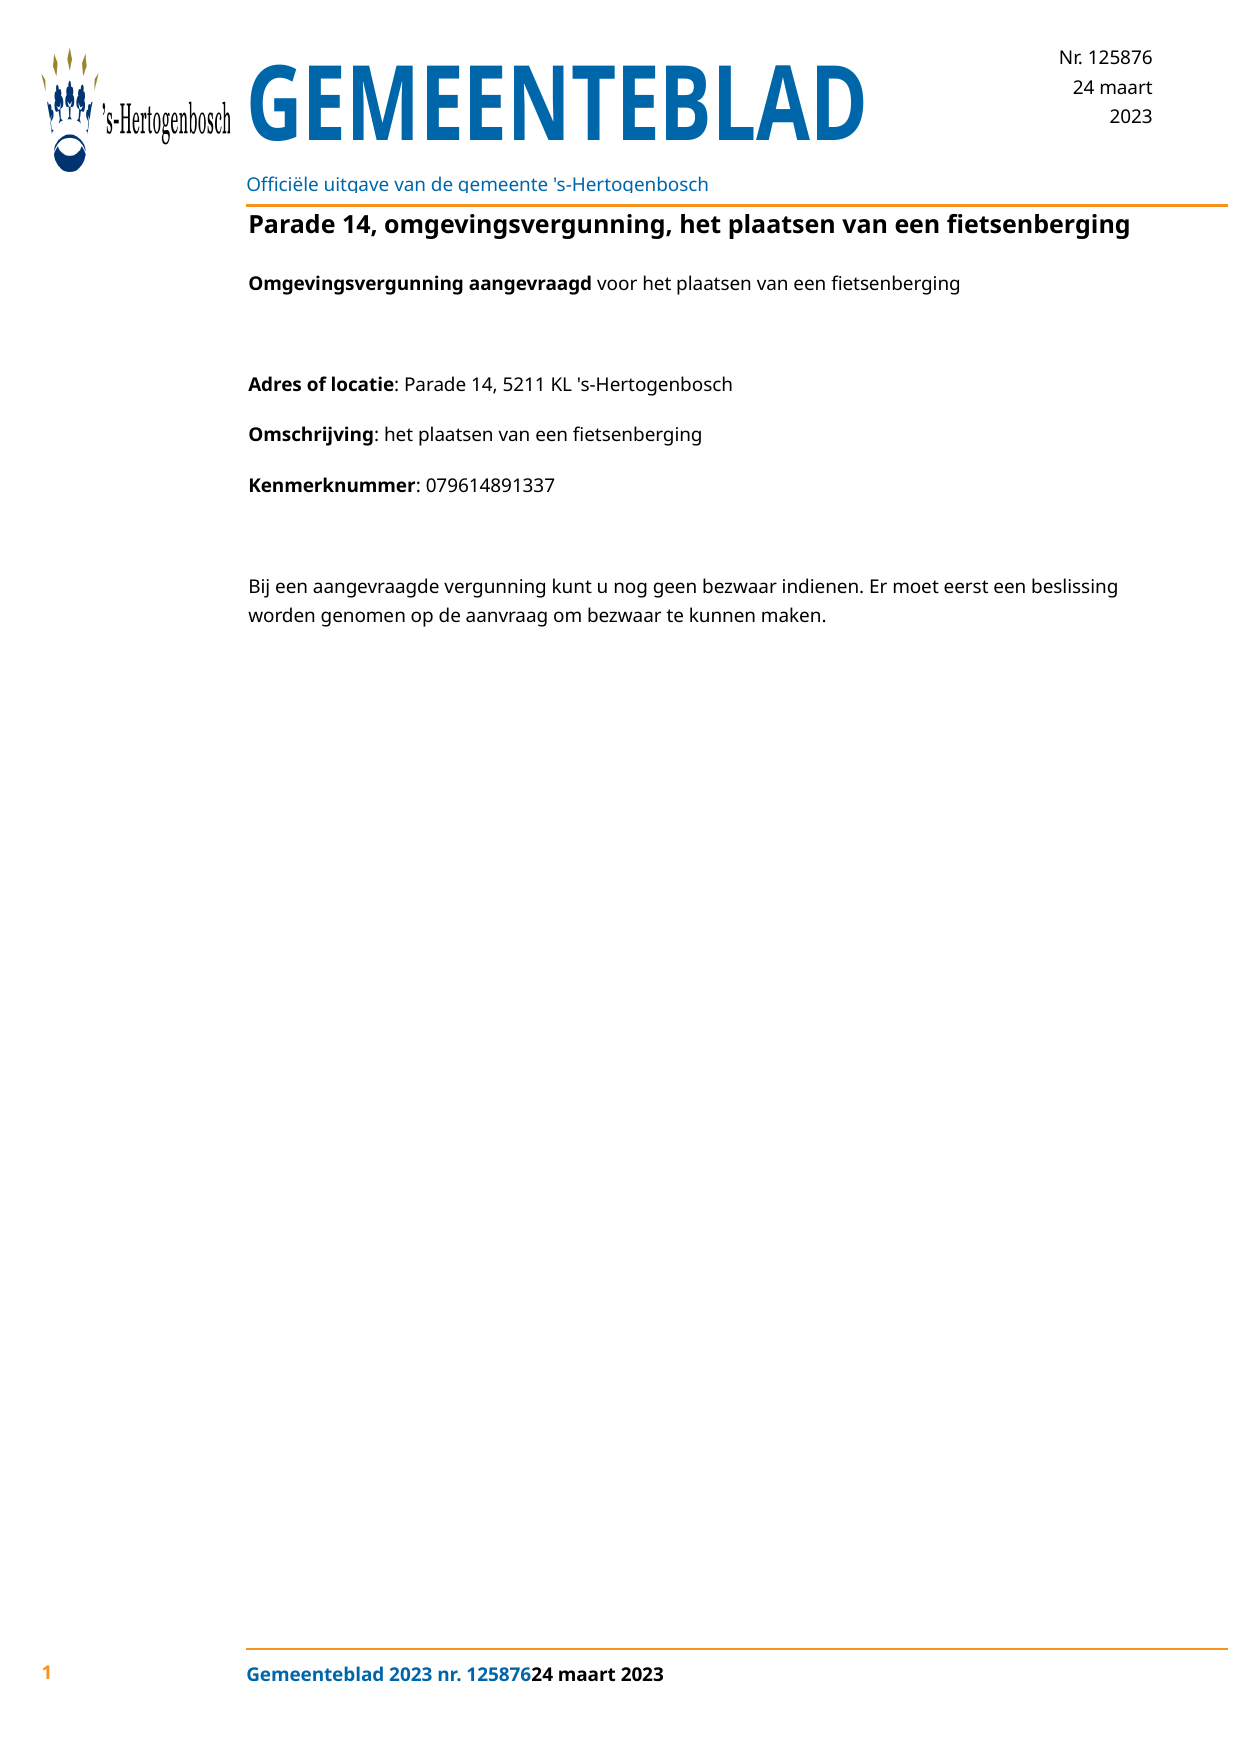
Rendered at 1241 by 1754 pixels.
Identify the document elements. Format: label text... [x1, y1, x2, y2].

picture [41, 47, 231, 172]
text Parade 14, omgevingsvergunning, het plaatsen van een fietsenberging [248, 207, 1152, 241]
text Bij een aangevraagde vergunning kunt u nog geen bezwaar indienen. Er moet eerst een beslissing worden genomen op de aanvraag om bezwaar te kunnen maken. [248, 573, 1152, 628]
text Kenmerknummer: 079614891337 [248, 472, 1152, 498]
text Omschrijving: het plaatsen van een fietsenberging [248, 422, 1152, 447]
text Omgevingsvergunning aangevraagd voor het plaatsen van een fietsenberging [248, 270, 1152, 296]
text Adres of locatie: Parade 14, 5211 KL 's-Hertogenbosch [248, 371, 1152, 397]
